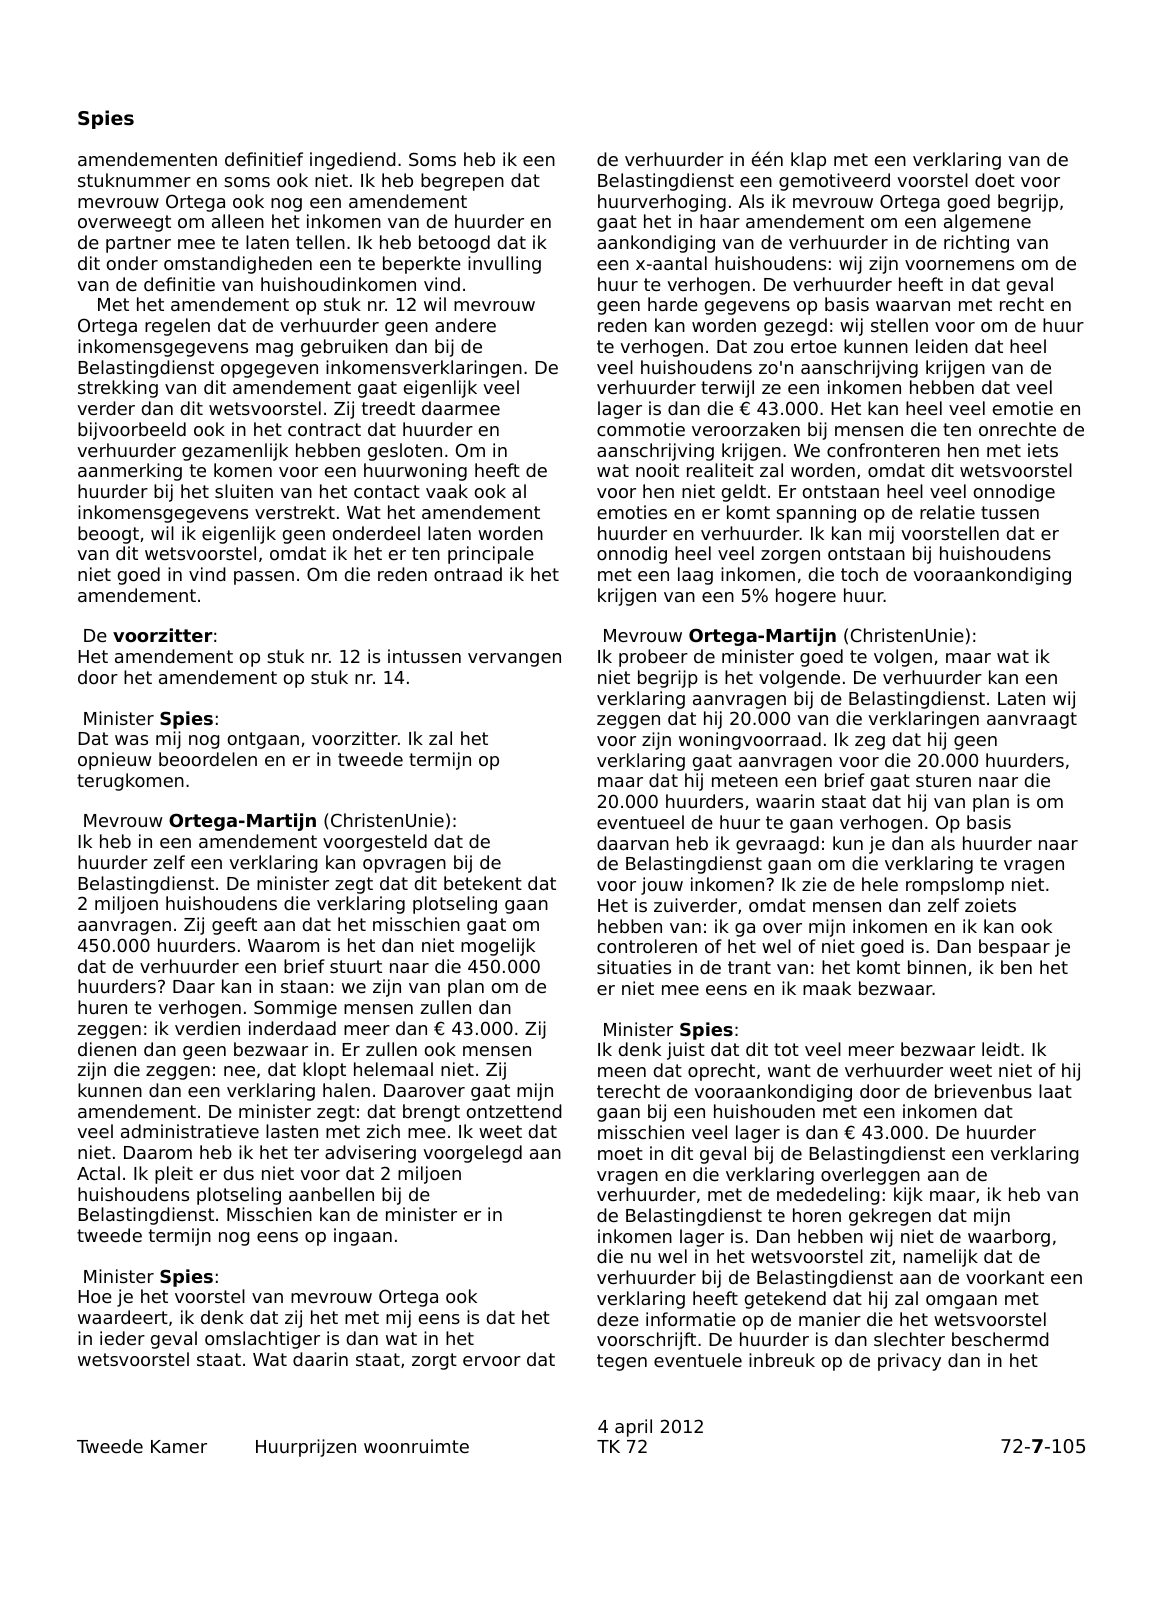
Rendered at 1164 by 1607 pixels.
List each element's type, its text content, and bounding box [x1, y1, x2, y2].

text Ik heb in een amendement voorgesteld dat de huurder zelf een verklaring kan opvragen bij de Belastingdienst. De minister zegt dat dit betekent dat 2 miljoen huishoudens die verklaring plotseling gaan aanvragen. Zij geeft aan dat het misschien gaat om 450.000 huurders. Waarom is het dan niet mogelijk dat de verhuurder een brief stuurt naar die 450.000 huurders? Daar kan in staan: we zijn van plan om de huren te verhogen. Sommige mensen zullen dan zeggen: ik verdien inderdaad meer dan € 43.000. Zij dienen dan geen bezwaar in. Er zullen ook mensen zijn die zeggen: nee, dat klopt helemaal niet. Zij kunnen dan een verklaring halen. Daarover gaat mijn amendement. De minister zegt: dat brengt ontzettend veel administratieve lasten met zich mee. Ik weet dat niet. Daarom heb ik het ter advisering voorgelegd aan Actal. Ik pleit er dus niet voor dat 2 miljoen huishoudens plotseling aanbellen bij de Belastingdienst. Misschien kan de minister er in tweede termijn nog eens op ingaan. [77, 832, 567, 1247]
text Ik probeer de minister goed te volgen, maar wat ik niet begrijp is het volgende. De verhuurder kan een verklaring aanvragen bij de Belastingdienst. Laten wij zeggen dat hij 20.000 van die verklaringen aanvraagt voor zijn woningvoorraad. Ik zeg dat hij geen verklaring gaat aanvragen voor die 20.000 huurders, maar dat hij meteen een brief gaat sturen naar die 20.000 huurders, waarin staat dat hij van plan is om eventueel de huur te gaan verhogen. Op basis daarvan heb ik gevraagd: kun je dan als huurder naar de Belastingdienst gaan om die verklaring te vragen voor jouw inkomen? Ik zie de hele rompslomp niet. Het is zuiverder, omdat mensen dan zelf zoiets hebben van: ik ga over mijn inkomen en ik kan ook controleren of het wel of niet goed is. Dan bespaar je situaties in de trant van: het komt binnen, ik ben het er niet mee eens en ik maak bezwaar. [596, 647, 1087, 999]
text Hoe je het voorstel van mevrouw Ortega ook waardeert, ik denk dat zij het met mij eens is dat het in ieder geval omslachtiger is dan wat in het wetsvoorstel staat. Wat daarin staat, zorgt ervoor dat [77, 1287, 567, 1370]
text Minister Spies: [77, 1267, 567, 1287]
text de verhuurder in één klap met een verklaring van de Belastingdienst een gemotiveerd voorstel doet voor huurverhoging. Als ik mevrouw Ortega goed begrijp, gaat het in haar amendement om een algemene aankondiging van de verhuurder in de richting van een x-aantal huishoudens: wij zijn voornemens om de huur te verhogen. De verhuurder heeft in dat geval geen harde gegevens op basis waarvan met recht en reden kan worden gezegd: wij stellen voor om de huur te verhogen. Dat zou ertoe kunnen leiden dat heel veel huishoudens zo'n aanschrijving krijgen van de verhuurder terwijl ze een inkomen hebben dat veel lager is dan die € 43.000. Het kan heel veel emotie en commotie veroorzaken bij mensen die ten onrechte de aanschrijving krijgen. We confronteren hen met iets wat nooit realiteit zal worden, omdat dit wetsvoorstel voor hen niet geldt. Er ontstaan heel veel onnodige emoties en er komt spanning op de relatie tussen huurder en verhuurder. Ik kan mij voorstellen dat er onnodig heel veel zorgen ontstaan bij huishoudens met een laag inkomen, die toch de vooraankondiging krijgen van een 5% hogere huur. [596, 150, 1087, 606]
text Minister Spies: [77, 708, 567, 729]
text Minister Spies: [596, 1019, 1087, 1040]
text Dat was mij nog ontgaan, voorzitter. Ik zal het opnieuw beoordelen en er in tweede termijn op terugkomen. [77, 729, 567, 791]
text Mevrouw Ortega-Martijn (ChristenUnie): [77, 811, 567, 832]
text Mevrouw Ortega-Martijn (ChristenUnie): [596, 626, 1087, 647]
text amendementen definitief ingediend. Soms heb ik een stuknummer en soms ook niet. Ik heb begrepen dat mevrouw Ortega ook nog een amendement overweegt om alleen het inkomen van de huurder en de partner mee te laten tellen. Ik heb betoogd dat ik dit onder omstandigheden een te beperkte invulling van de definitie van huishoudinkomen vind. [77, 150, 567, 295]
text Ik denk juist dat dit tot veel meer bezwaar leidt. Ik meen dat oprecht, want de verhuurder weet niet of hij terecht de vooraankondiging door de brievenbus laat gaan bij een huishouden met een inkomen dat misschien veel lager is dan € 43.000. De huurder moet in dit geval bij de Belastingdienst een verklaring vragen en die verklaring overleggen aan de verhuurder, met de mededeling: kijk maar, ik heb van de Belastingdienst te horen gekregen dat mijn inkomen lager is. Dan hebben wij niet de waarborg, die nu wel in het wetsvoorstel zit, namelijk dat de verhuurder bij de Belastingdienst aan de voorkant een verklaring heeft getekend dat hij zal omgaan met deze informatie op de manier die het wetsvoorstel voorschrijft. De huurder is dan slechter beschermd tegen eventuele inbreuk op de privacy dan in het [596, 1040, 1087, 1372]
text Het amendement op stuk nr. 12 is intussen vervangen door het amendement op stuk nr. 14. [77, 647, 567, 688]
text De voorzitter: [77, 626, 567, 647]
text Met het amendement op stuk nr. 12 wil mevrouw Ortega regelen dat de verhuurder geen andere inkomensgegevens mag gebruiken dan bij de Belastingdienst opgegeven inkomensverklaringen. De strekking van dit amendement gaat eigenlijk veel verder dan dit wetsvoorstel. Zij treedt daarmee bijvoorbeeld ook in het contract dat huurder en verhuurder gezamenlijk hebben gesloten. Om in aanmerking te komen voor een huurwoning heeft de huurder bij het sluiten van het contact vaak ook al inkomensgegevens verstrekt. Wat het amendement beoogt, wil ik eigenlijk geen onderdeel laten worden van dit wetsvoorstel, omdat ik het er ten principale niet goed in vind passen. Om die reden ontraad ik het amendement. [77, 295, 567, 606]
